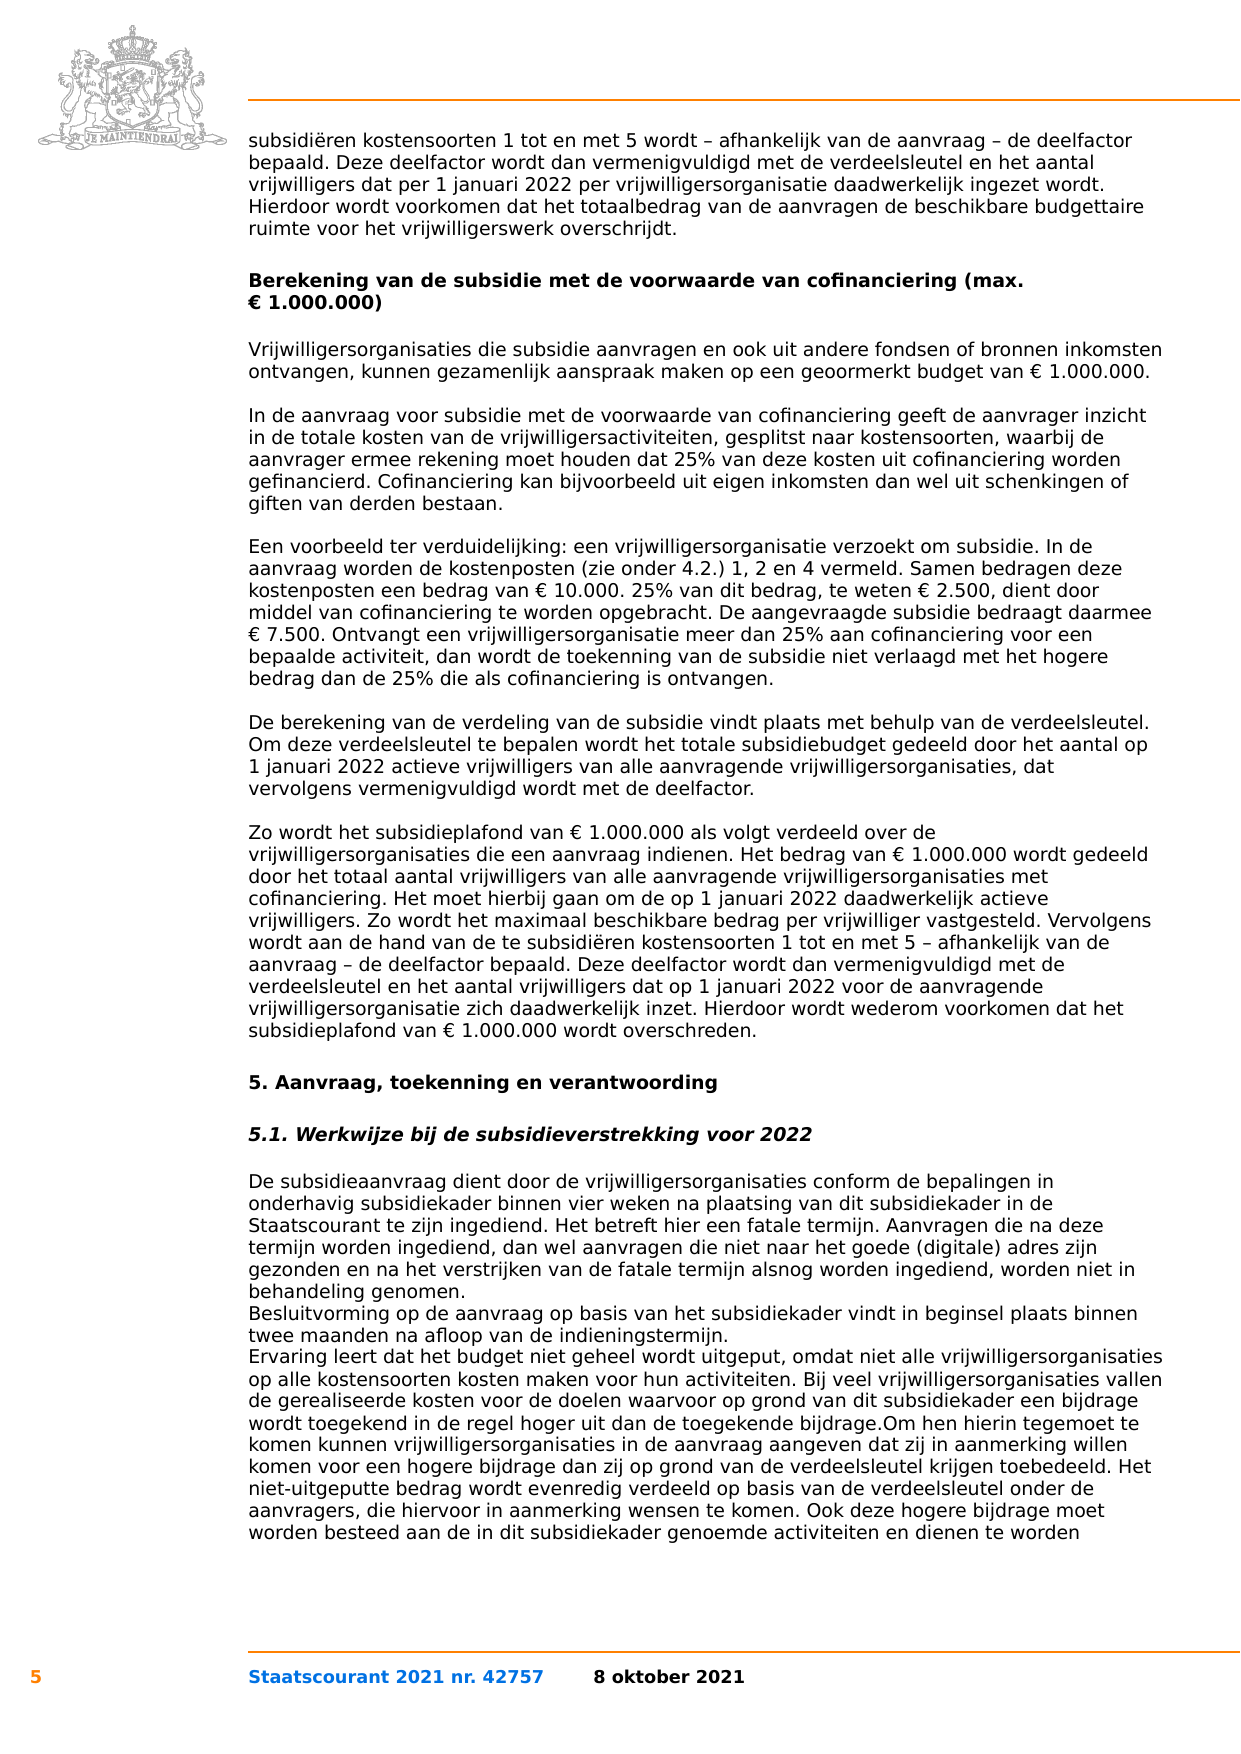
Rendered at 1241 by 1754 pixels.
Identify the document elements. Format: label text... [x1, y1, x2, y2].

text Besluitvorming op de aanvraag op basis van het subsidiekader vindt in beginsel plaats binnen twee maanden na afloop van de indieningstermijn. [248, 1302, 1163, 1346]
text subsidiëren kostensoorten 1 tot en met 5 wordt – afhankelijk van de aanvraag – de deelfactor bepaald. Deze deelfactor wordt dan vermenigvuldigd met de verdeelsleutel en het aantal vrijwilligers dat per 1 januari 2022 per vrijwilligersorganisatie daadwerkelijk ingezet wordt. Hierdoor wordt voorkomen dat het totaalbedrag van de aanvragen de beschikbare budgettaire ruimte voor het vrijwilligerswerk overschrijdt. [248, 130, 1163, 240]
picture [38, 25, 227, 150]
text Ervaring leert dat het budget niet geheel wordt uitgeput, omdat niet alle vrijwilligersorganisaties op alle kostensoorten kosten maken voor hun activiteiten. Bij veel vrijwilligersorganisaties vallen de gerealiseerde kosten voor de doelen waarvoor op grond van dit subsidiekader een bijdrage wordt toegekend in de regel hoger uit dan de toegekende bijdrage.Om hen hierin tegemoet te komen kunnen vrijwilligersorganisaties in de aanvraag aangeven dat zij in aanmerking willen komen voor een hogere bijdrage dan zij op grond van de verdeelsleutel krijgen toebedeeld. Het niet-uitgeputte bedrag wordt evenredig verdeeld op basis van de verdeelsleutel onder de aanvragers, die hiervoor in aanmerking wensen te komen. Ook deze hogere bijdrage moet worden besteed aan de in dit subsidiekader genoemde activiteiten en dienen te worden [248, 1346, 1163, 1544]
text Een voorbeeld ter verduidelijking: een vrijwilligersorganisatie verzoekt om subsidie. In de aanvraag worden de kostenposten (zie onder 4.2.) 1, 2 en 4 vermeld. Samen bedragen deze kostenposten een bedrag van € 10.000. 25% van dit bedrag, te weten € 2.500, dient door middel van cofinanciering te worden opgebracht. De aangevraagde subsidie bedraagt daarmee € 7.500. Ontvangt een vrijwilligersorganisatie meer dan 25% aan cofinanciering voor een bepaalde activiteit, dan wordt de toekenning van de subsidie niet verlaagd met het hogere bedrag dan de 25% die als cofinanciering is ontvangen. [248, 536, 1163, 690]
text In de aanvraag voor subsidie met de voorwaarde van cofinanciering geeft de aanvrager inzicht in de totale kosten van de vrijwilligersactiviteiten, gesplitst naar kostensoorten, waarbij de aanvrager ermee rekening moet houden dat 25% van deze kosten uit cofinanciering worden gefinancierd. Cofinanciering kan bijvoorbeeld uit eigen inkomsten dan wel uit schenkingen of giften van derden bestaan. [248, 404, 1163, 514]
subtitle 5. Aanvraag, toekenning en verantwoording [248, 1072, 1163, 1094]
text Vrijwilligersorganisaties die subsidie aanvragen en ook uit andere fondsen of bronnen inkomsten ontvangen, kunnen gezamenlijk aanspraak maken op een geoormerkt budget van € 1.000.000. [248, 339, 1163, 383]
subtitle Berekening van de subsidie met de voorwaarde van cofinanciering (max. € 1.000.000) [248, 270, 1163, 314]
text De subsidieaanvraag dient door de vrijwilligersorganisaties conform de bepalingen in onderhavig subsidiekader binnen vier weken na plaatsing van dit subsidiekader in de Staatscourant te zijn ingediend. Het betreft hier een fatale termijn. Aanvragen die na deze termijn worden ingediend, dan wel aanvragen die niet naar het goede (digitale) adres zijn gezonden en na het verstrijken van de fatale termijn alsnog worden ingediend, worden niet in behandeling genomen. [248, 1171, 1163, 1302]
text Zo wordt het subsidieplafond van € 1.000.000 als volgt verdeeld over de vrijwilligersorganisaties die een aanvraag indienen. Het bedrag van € 1.000.000 wordt gedeeld door het totaal aantal vrijwilligers van alle aanvragende vrijwilligersorganisaties met cofinanciering. Het moet hierbij gaan om de op 1 januari 2022 daadwerkelijk actieve vrijwilligers. Zo wordt het maximaal beschikbare bedrag per vrijwilliger vastgesteld. Vervolgens wordt aan de hand van de te subsidiëren kostensoorten 1 tot en met 5 – afhankelijk van de aanvraag – de deelfactor bepaald. Deze deelfactor wordt dan vermenigvuldigd met de verdeelsleutel en het aantal vrijwilligers dat op 1 januari 2022 voor de aanvragende vrijwilligersorganisatie zich daadwerkelijk inzet. Hierdoor wordt wederom voorkomen dat het subsidieplafond van € 1.000.000 wordt overschreden. [248, 822, 1163, 1042]
text De berekening van de verdeling van de subsidie vindt plaats met behulp van de verdeelsleutel. Om deze verdeelsleutel te bepalen wordt het totale subsidiebudget gedeeld door het aantal op 1 januari 2022 actieve vrijwilligers van alle aanvragende vrijwilligersorganisaties, dat vervolgens vermenigvuldigd wordt met de deelfactor. [248, 712, 1163, 800]
subtitle 5.1. Werkwijze bij de subsidieverstrekking voor 2022 [248, 1124, 1163, 1146]
